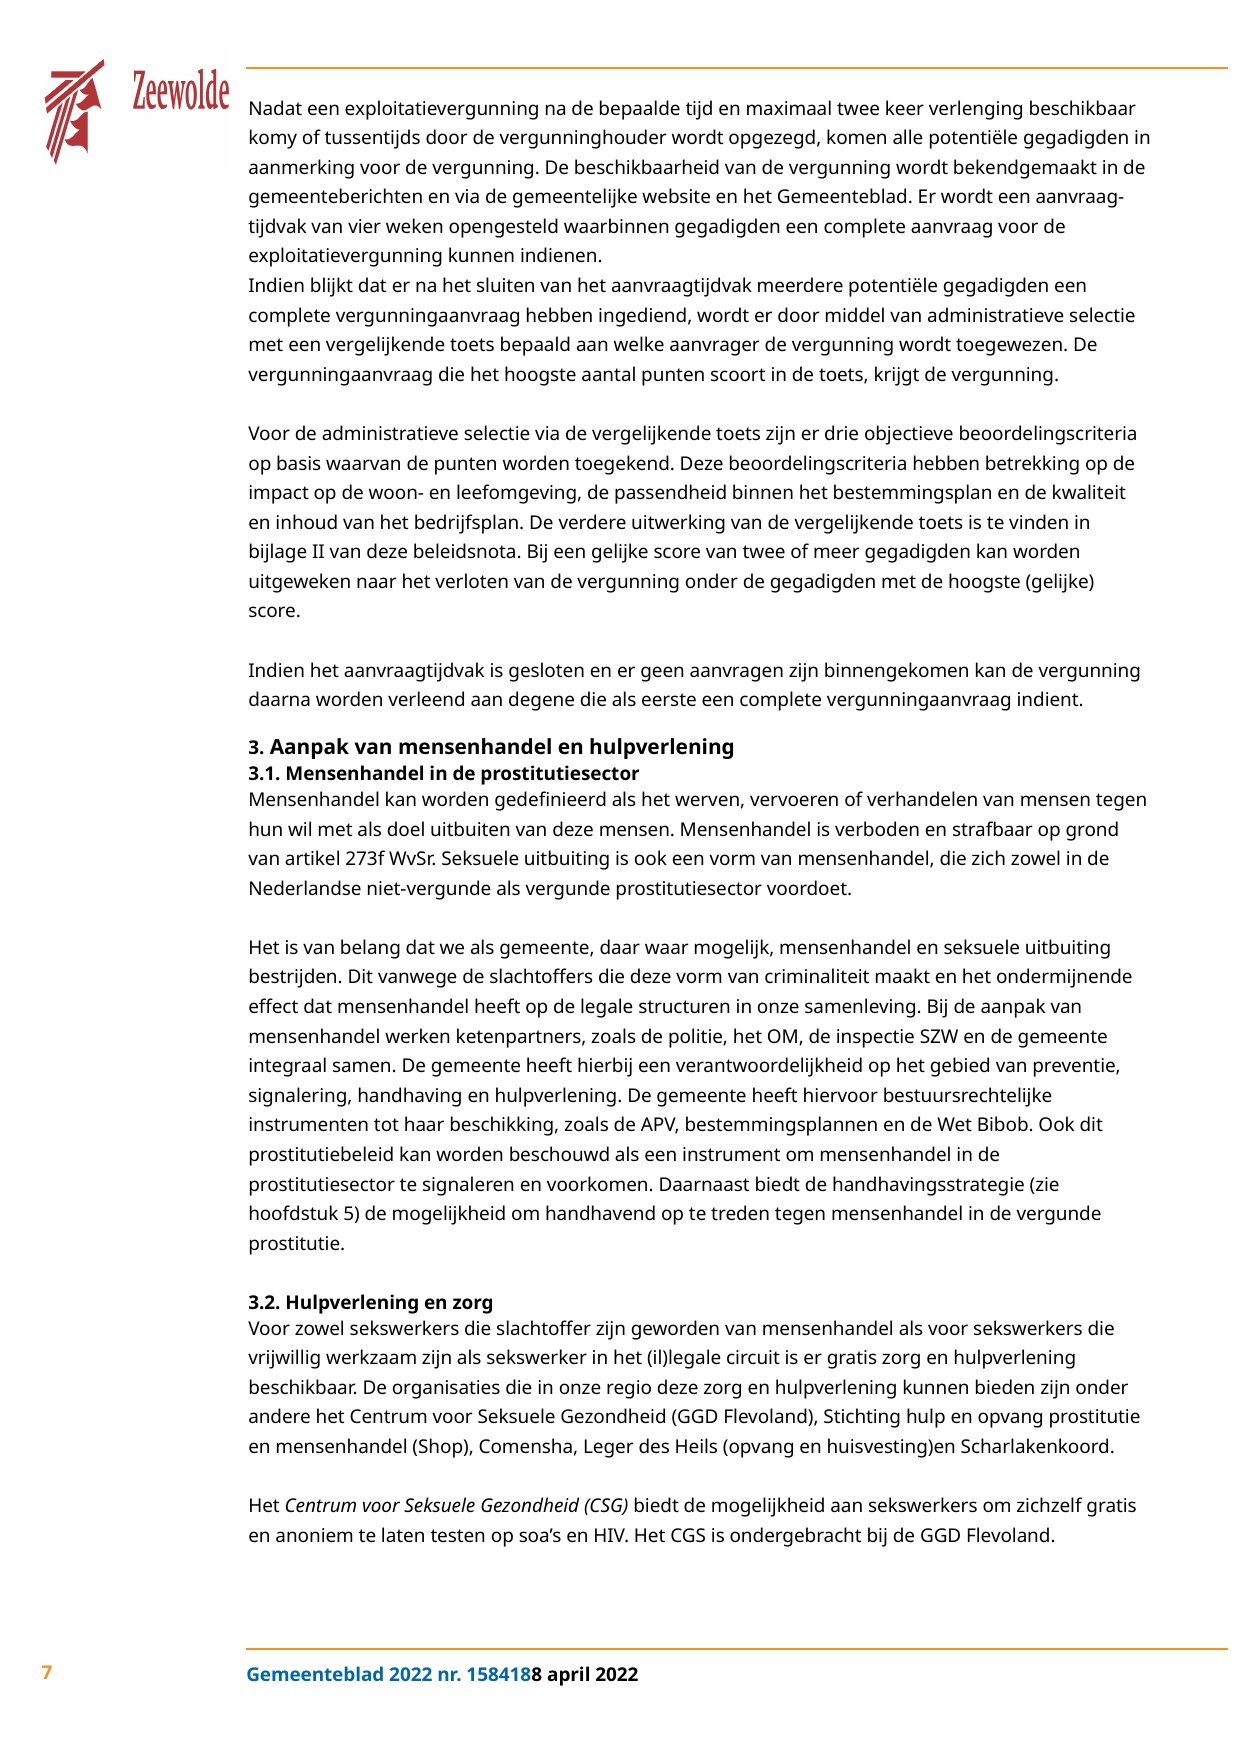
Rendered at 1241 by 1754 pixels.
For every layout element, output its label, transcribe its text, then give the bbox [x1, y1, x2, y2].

text Mensenhandel kan worden gedefinieerd als het werven, vervoeren of verhandelen van mensen tegen hun wil met als doel uitbuiten van deze mensen. Mensenhandel is verboden en strafbaar op grond van artikel 273f WvSr. Seksuele uitbuiting is ook een vorm van mensenhandel, die zich zowel in de Nederlandse niet-vergunde als vergunde prostitutiesector voordoet. [248, 786, 1152, 901]
text Het is van belang dat we als gemeente, daar waar mogelijk, mensenhandel en seksuele uitbuiting bestrijden. Dit vanwege de slachtoffers die deze vorm van criminaliteit maakt en het ondermijnende effect dat mensenhandel heeft op de legale structuren in onze samenleving. Bij de aanpak van mensenhandel werken ketenpartners, zoals de politie, het OM, de inspectie SZW en de gemeente integraal samen. De gemeente heeft hierbij een verantwoordelijkheid op het gebied van preventie, signalering, handhaving en hulpverlening. De gemeente heeft hiervoor bestuursrechtelijke instrumenten tot haar beschikking, zoals de APV, bestemmingsplannen en de Wet Bibob. Ook dit prostitutiebeleid kan worden beschouwd als een instrument om mensenhandel in de prostitutiesector te signaleren en voorkomen. Daarnaast biedt de handhavingsstrategie (zie hoofdstuk 5) de mogelijkheid om handhavend op te treden tegen mensenhandel in de vergunde prostitutie. [248, 934, 1152, 1256]
picture [41, 47, 231, 172]
text Nadat een exploitatievergunning na de bepaalde tijd en maximaal twee keer verlenging beschikbaar komy of tussentijds door de vergunninghouder wordt opgezegd, komen alle potentiële gegadigden in aanmerking voor de vergunning. De beschikbaarheid van de vergunning wordt bekendgemaakt in de gemeenteberichten en via de gemeentelijke website en het Gemeenteblad. Er wordt een aanvraag-tijdvak van vier weken opengesteld waarbinnen gegadigden een complete aanvraag voor de exploitatievergunning kunnen indienen. [248, 95, 1152, 268]
text 3.1. Mensenhandel in de prostitutiesector [248, 761, 1152, 786]
text Indien het aanvraagtijdvak is gesloten en er geen aanvragen zijn binnengekomen kan de vergunning daarna worden verleend aan degene die als eerste een complete vergunningaanvraag indient. [248, 657, 1152, 712]
text Indien blijkt dat er na het sluiten van het aanvraagtijdvak meerdere potentiële gegadigden een complete vergunningaanvraag hebben ingediend, wordt er door middel van administratieve selectie met een vergelijkende toets bepaald aan welke aanvrager de vergunning wordt toegewezen. De vergunningaanvraag die het hoogste aantal punten scoort in de toets, krijgt de vergunning. [248, 272, 1152, 387]
text 3. Aanpak van mensenhandel en hulpverlening [248, 732, 1152, 761]
text Voor zowel sekswerkers die slachtoffer zijn geworden van mensenhandel als voor sekswerkers die vrijwillig werkzaam zijn als sekswerker in het (il)legale circuit is er gratis zorg en hulpverlening beschikbaar. De organisaties die in onze regio deze zorg en hulpverlening kunnen bieden zijn onder andere het Centrum voor Seksuele Gezondheid (GGD Flevoland), Stichting hulp en opvang prostitutie en mensenhandel (Shop), Comensha, Leger des Heils (opvang en huisvesting)en Scharlakenkoord. [248, 1315, 1152, 1459]
text Het Centrum voor Seksuele Gezondheid (CSG) biedt de mogelijkheid aan sekswerkers om zichzelf gratis en anoniem te laten testen op soa’s en HIV. Het CGS is ondergebracht bij de GGD Flevoland. [248, 1492, 1152, 1548]
text 3.2. Hulpverlening en zorg [248, 1289, 1152, 1315]
text Voor de administratieve selectie via de vergelijkende toets zijn er drie objectieve beoordelingscriteria op basis waarvan de punten worden toegekend. Deze beoordelingscriteria hebben betrekking op de impact op de woon- en leefomgeving, de passendheid binnen het bestemmingsplan en de kwaliteit en inhoud van het bedrijfsplan. De verdere uitwerking van de vergelijkende toets is te vinden in bijlage II van deze beleidsnota. Bij een gelijke score van twee of meer gegadigden kan worden uitgeweken naar het verloten van de vergunning onder de gegadigden met de hoogste (gelijke) score. [248, 420, 1152, 623]
